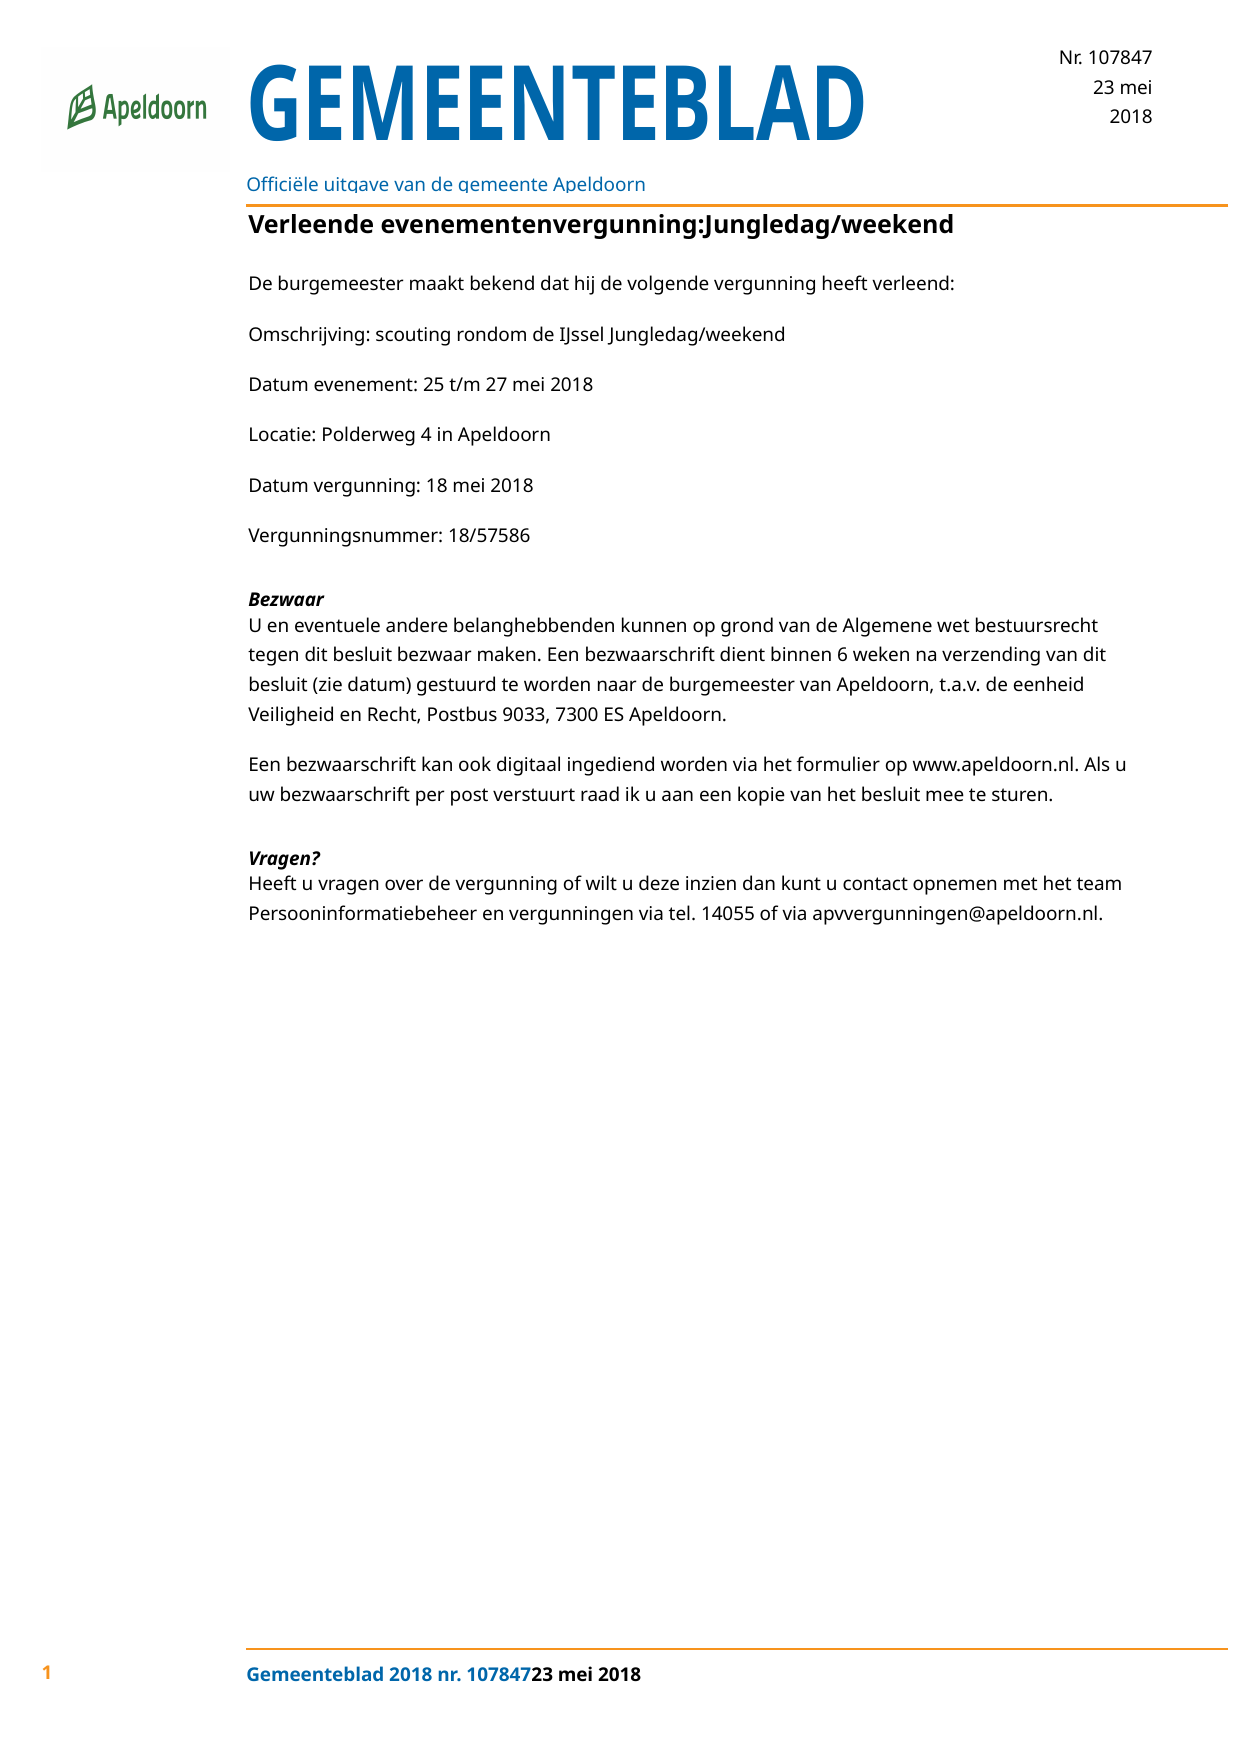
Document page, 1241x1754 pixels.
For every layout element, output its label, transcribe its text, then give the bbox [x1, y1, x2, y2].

text Verleende evenementenvergunning:Jungledag/weekend [248, 207, 1152, 241]
text Locatie: Polderweg 4 in Apeldoorn [248, 422, 1152, 447]
picture [41, 47, 231, 172]
text Omschrijving: scouting rondom de IJssel Jungledag/weekend [248, 321, 1152, 346]
text Datum evenement: 25 t/m 27 mei 2018 [248, 371, 1152, 397]
text Bezwaar [248, 586, 1152, 612]
text Een bezwaarschrift kan ook digitaal ingediend worden via het formulier op www.apeldoorn.nl. Als u uw bezwaarschrift per post verstuurt raad ik u aan een kopie van het besluit mee te sturen. [248, 751, 1152, 807]
text U en eventuele andere belanghebbenden kunnen op grond van de Algemene wet bestuursrecht tegen dit besluit bezwaar maken. Een bezwaarschrift dient binnen 6 weken na verzending van dit besluit (zie datum) gestuurd te worden naar de burgemeester van Apeldoorn, t.a.v. de eenheid Veiligheid en Recht, Postbus 9033, 7300 ES Apeldoorn. [248, 612, 1152, 727]
text Vergunningsnummer: 18/57586 [248, 522, 1152, 548]
text Heeft u vragen over de vergunning of wilt u deze inzien dan kunt u contact opnemen met het team Persooninformatiebeheer en vergunningen via tel. 14055 of via apvvergunningen@apeldoorn.nl. [248, 871, 1152, 926]
text De burgemeester maakt bekend dat hij de volgende vergunning heeft verleend: [248, 270, 1152, 296]
text Datum vergunning: 18 mei 2018 [248, 472, 1152, 498]
text Vragen? [248, 845, 1152, 871]
